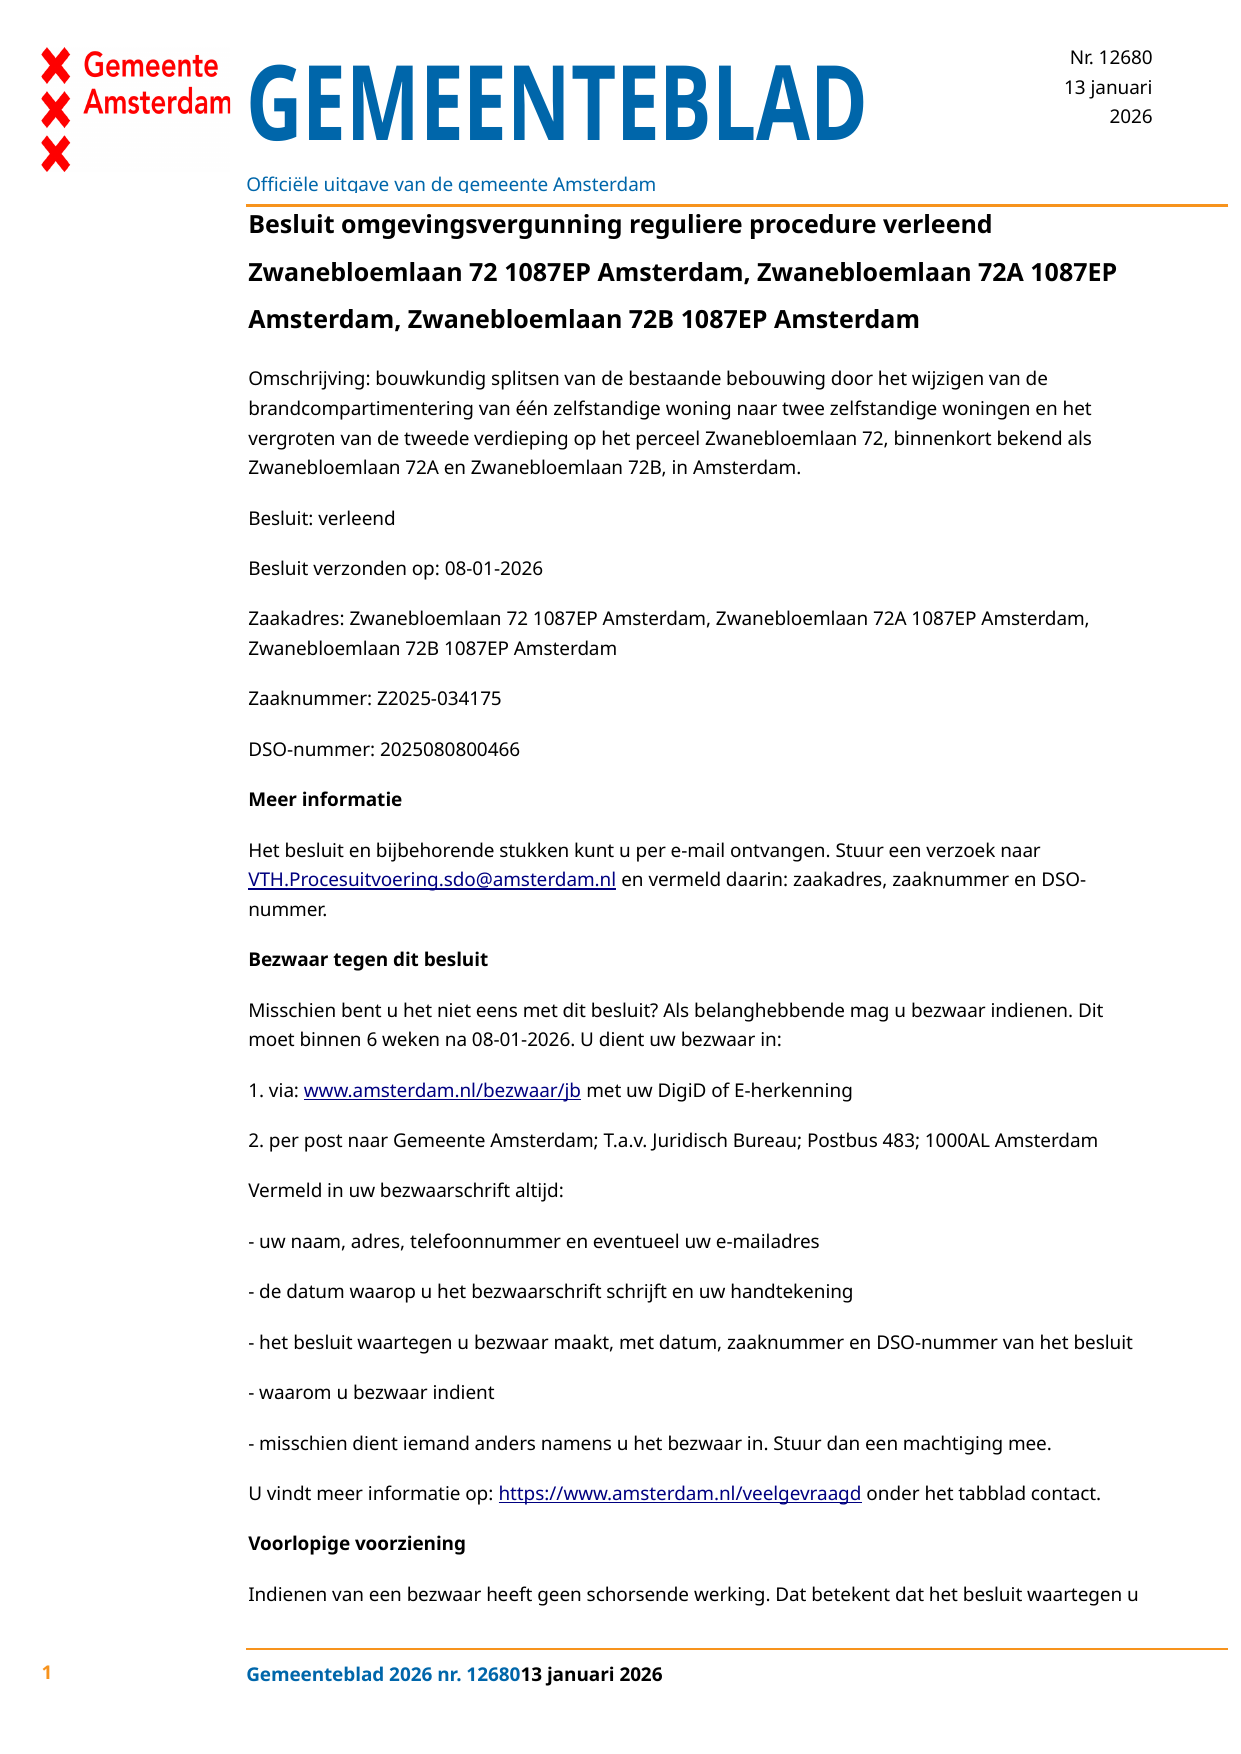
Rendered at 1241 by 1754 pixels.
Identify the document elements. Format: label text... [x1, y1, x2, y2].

text Zaaknummer: Z2025-034175 [248, 686, 1152, 711]
picture [41, 47, 231, 172]
text - misschien dient iemand anders namens u het bezwaar in. Stuur dan een machtiging mee. [248, 1430, 1152, 1455]
text Omschrijving: bouwkundig splitsen van de bestaande bebouwing door het wijzigen van de brandcompartimentering van één zelfstandige woning naar twee zelfstandige woningen en het vergroten van de tweede verdieping op het perceel Zwanebloemlaan 72, binnenkort bekend als Zwanebloemlaan 72A en Zwanebloemlaan 72B, in Amsterdam. [248, 366, 1152, 480]
text - uw naam, adres, telefoonnummer en eventueel uw e-mailadres [248, 1228, 1152, 1254]
text Indienen van een bezwaar heeft geen schorsende werking. Dat betekent dat het besluit waartegen u [248, 1581, 1152, 1607]
text Bezwaar tegen dit besluit [248, 946, 1152, 972]
text 2. per post naar Gemeente Amsterdam; T.a.v. Juridisch Bureau; Postbus 483; 1000AL Amsterdam [248, 1127, 1152, 1153]
text Het besluit en bijbehorende stukken kunt u per e-mail ontvangen. Stuur een verzoek naar VTH.Procesuitvoering.sdo@amsterdam.nl en vermeld daarin: zaakadres, zaaknummer en DSO-nummer. [248, 837, 1152, 922]
text - waarom u bezwaar indient [248, 1379, 1152, 1405]
text Meer informatie [248, 786, 1152, 812]
text - de datum waarop u het bezwaarschrift schrijft en uw handtekening [248, 1278, 1152, 1304]
text Voorlopige voorziening [248, 1531, 1152, 1556]
text Besluit: verleend [248, 505, 1152, 530]
text U vindt meer informatie op: https://www.amsterdam.nl/veelgevraagd onder het tabblad contact. [248, 1480, 1152, 1506]
text Besluit verzonden op: 08-01-2026 [248, 555, 1152, 581]
text Vermeld in uw bezwaarschrift altijd: [248, 1178, 1152, 1203]
text DSO-nummer: 2025080800466 [248, 736, 1152, 762]
text Besluit omgevingsvergunning reguliere procedure verleend Zwanebloemlaan 72 1087EP Amsterdam, Zwanebloemlaan 72A 1087EP Amsterdam, Zwanebloemlaan 72B 1087EP Amsterdam [248, 207, 1152, 336]
text Zaakadres: Zwanebloemlaan 72 1087EP Amsterdam, Zwanebloemlaan 72A 1087EP Amsterdam, Zwanebloemlaan 72B 1087EP Amsterdam [248, 606, 1152, 661]
text - het besluit waartegen u bezwaar maakt, met datum, zaaknummer en DSO-nummer van het besluit [248, 1329, 1152, 1354]
text Misschien bent u het niet eens met dit besluit? Als belanghebbende mag u bezwaar indienen. Dit moet binnen 6 weken na 08-01-2026. U dient uw bezwaar in: [248, 997, 1152, 1052]
text 1. via: www.amsterdam.nl/bezwaar/jb met uw DigiD of E-herkenning [248, 1077, 1152, 1102]
